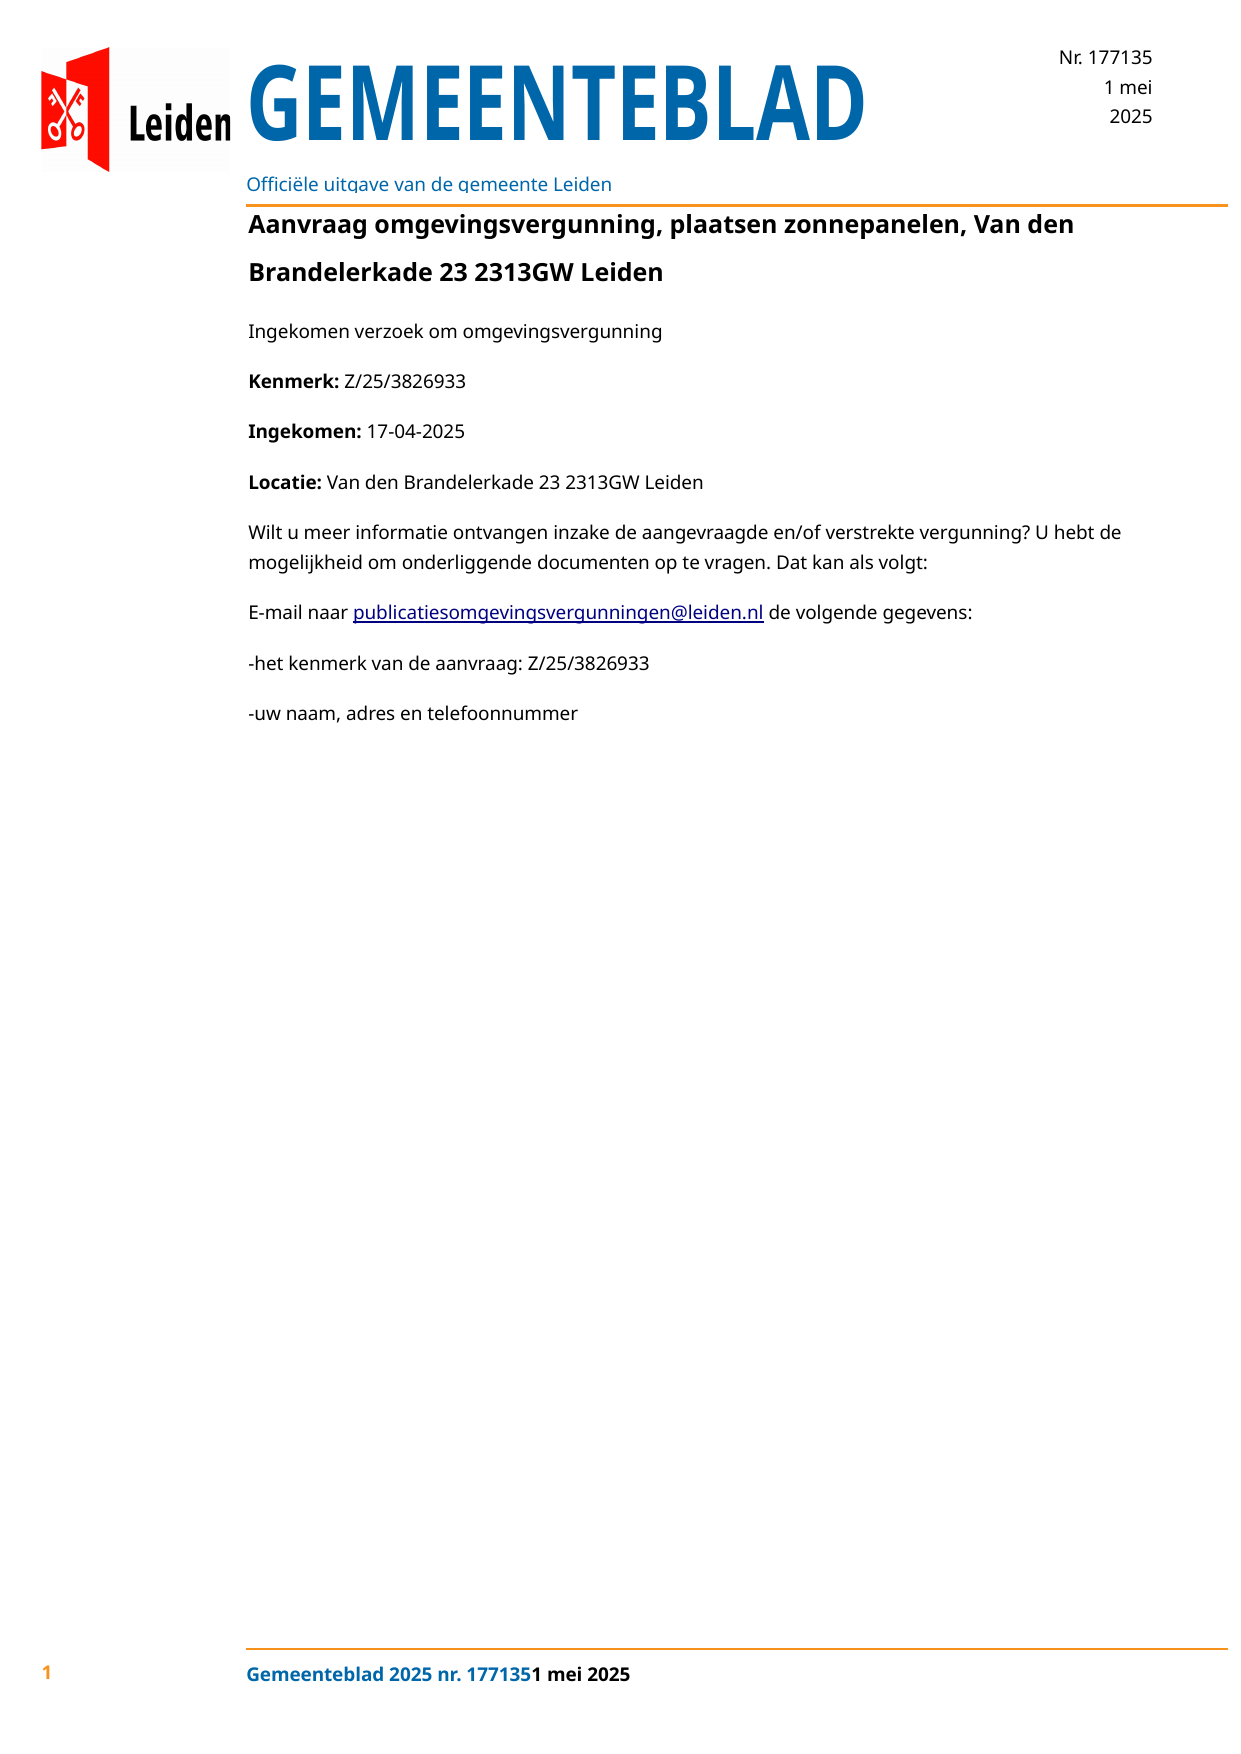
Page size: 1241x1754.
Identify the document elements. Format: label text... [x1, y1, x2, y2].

text Aanvraag omgevingsvergunning, plaatsen zonnepanelen, Van den Brandelerkade 23 2313GW Leiden [248, 207, 1152, 288]
picture [41, 47, 231, 172]
text Locatie: Van den Brandelerkade 23 2313GW Leiden [248, 469, 1152, 495]
text Wilt u meer informatie ontvangen inzake de aangevraagde en/of verstrekte vergunning? U hebt de mogelijkheid om onderliggende documenten op te vragen. Dat kan als volgt: [248, 519, 1152, 575]
text Kenmerk: Z/25/3826933 [248, 368, 1152, 394]
text -het kenmerk van de aanvraag: Z/25/3826933 [248, 650, 1152, 676]
text Ingekomen verzoek om omgevingsvergunning [248, 318, 1152, 344]
text Ingekomen: 17-04-2025 [248, 419, 1152, 444]
text E-mail naar publicatiesomgevingsvergunningen@leiden.nl de volgende gegevens: [248, 599, 1152, 625]
text -uw naam, adres en telefoonnummer [248, 700, 1152, 726]
